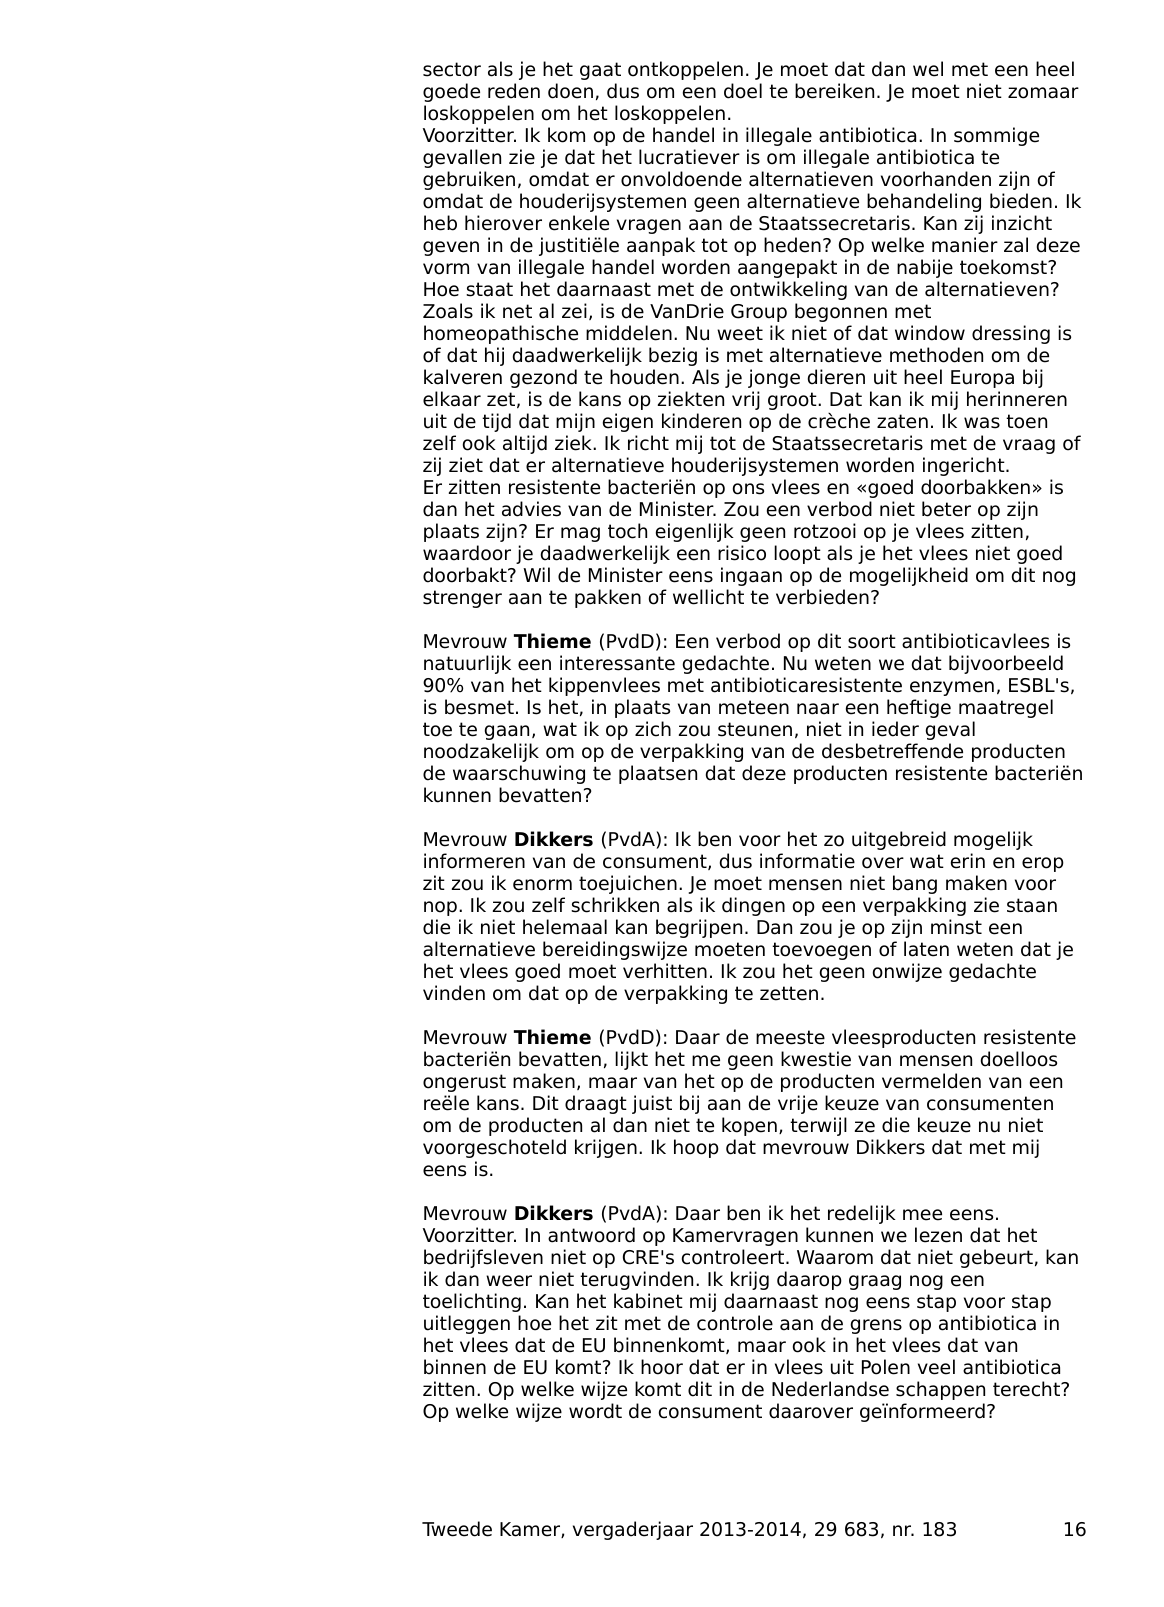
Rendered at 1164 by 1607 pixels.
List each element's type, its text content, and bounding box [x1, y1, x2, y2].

text Mevrouw Thieme (PvdD): Daar de meeste vleesproducten resistente bacteriën bevatten, lijkt het me geen kwestie van mensen doelloos ongerust maken, maar van het op de producten vermelden van een reële kans. Dit draagt juist bij aan de vrije keuze van consumenten om de producten al dan niet te kopen, terwijl ze die keuze nu niet voorgeschoteld krijgen. Ik hoop dat mevrouw Dikkers dat met mij eens is. [422, 1027, 1087, 1181]
text Mevrouw Thieme (PvdD): Een verbod op dit soort antibioticavlees is natuurlijk een interessante gedachte. Nu weten we dat bijvoorbeeld 90% van het kippenvlees met antibioticaresistente enzymen, ESBL's, is besmet. Is het, in plaats van meteen naar een heftige maatregel toe te gaan, wat ik op zich zou steunen, niet in ieder geval noodzakelijk om op de verpakking van de desbetreffende producten de waarschuwing te plaatsen dat deze producten resistente bacteriën kunnen bevatten? [422, 631, 1087, 807]
text Er zitten resistente bacteriën op ons vlees en «goed doorbakken» is dan het advies van de Minister. Zou een verbod niet beter op zijn plaats zijn? Er mag toch eigenlijk geen rotzooi op je vlees zitten, waardoor je daadwerkelijk een risico loopt als je het vlees niet goed doorbakt? Wil de Minister eens ingaan op de mogelijkheid om dit nog strenger aan te pakken of wellicht te verbieden? [422, 477, 1087, 608]
text Voorzitter. Ik kom op de handel in illegale antibiotica. In sommige gevallen zie je dat het lucratiever is om illegale antibiotica te gebruiken, omdat er onvoldoende alternatieven voorhanden zijn of omdat de houderijsystemen geen alternatieve behandeling bieden. Ik heb hierover enkele vragen aan de Staatssecretaris. Kan zij inzicht geven in de justitiële aanpak tot op heden? Op welke manier zal deze vorm van illegale handel worden aangepakt in de nabije toekomst? Hoe staat het daarnaast met de ontwikkeling van de alternatieven? Zoals ik net al zei, is de VanDrie Group begonnen met homeopathische middelen. Nu weet ik niet of dat window dressing is of dat hij daadwerkelijk bezig is met alternatieve methoden om de kalveren gezond te houden. Als je jonge dieren uit heel Europa bij elkaar zet, is de kans op ziekten vrij groot. Dat kan ik mij herinneren uit de tijd dat mijn eigen kinderen op de crèche zaten. Ik was toen zelf ook altijd ziek. Ik richt mij tot de Staatssecretaris met de vraag of zij ziet dat er alternatieve houderijsystemen worden ingericht. [422, 125, 1087, 477]
text Voorzitter. In antwoord op Kamervragen kunnen we lezen dat het bedrijfsleven niet op CRE's controleert. Waarom dat niet gebeurt, kan ik dan weer niet terugvinden. Ik krijg daarop graag nog een toelichting. Kan het kabinet mij daarnaast nog eens stap voor stap uitleggen hoe het zit met de controle aan de grens op antibiotica in het vlees dat de EU binnenkomt, maar ook in het vlees dat van binnen de EU komt? Ik hoor dat er in vlees uit Polen veel antibiotica zitten. Op welke wijze komt dit in de Nederlandse schappen terecht? Op welke wijze wordt de consument daarover geïnformeerd? [422, 1225, 1087, 1423]
text Mevrouw Dikkers (PvdA): Ik ben voor het zo uitgebreid mogelijk informeren van de consument, dus informatie over wat erin en erop zit zou ik enorm toejuichen. Je moet mensen niet bang maken voor nop. Ik zou zelf schrikken als ik dingen op een verpakking zie staan die ik niet helemaal kan begrijpen. Dan zou je op zijn minst een alternatieve bereidingswijze moeten toevoegen of laten weten dat je het vlees goed moet verhitten. Ik zou het geen onwijze gedachte vinden om dat op de verpakking te zetten. [422, 829, 1087, 1004]
text sector als je het gaat ontkoppelen. Je moet dat dan wel met een heel goede reden doen, dus om een doel te bereiken. Je moet niet zomaar loskoppelen om het loskoppelen. [422, 59, 1087, 125]
text Mevrouw Dikkers (PvdA): Daar ben ik het redelijk mee eens. [422, 1203, 1087, 1225]
